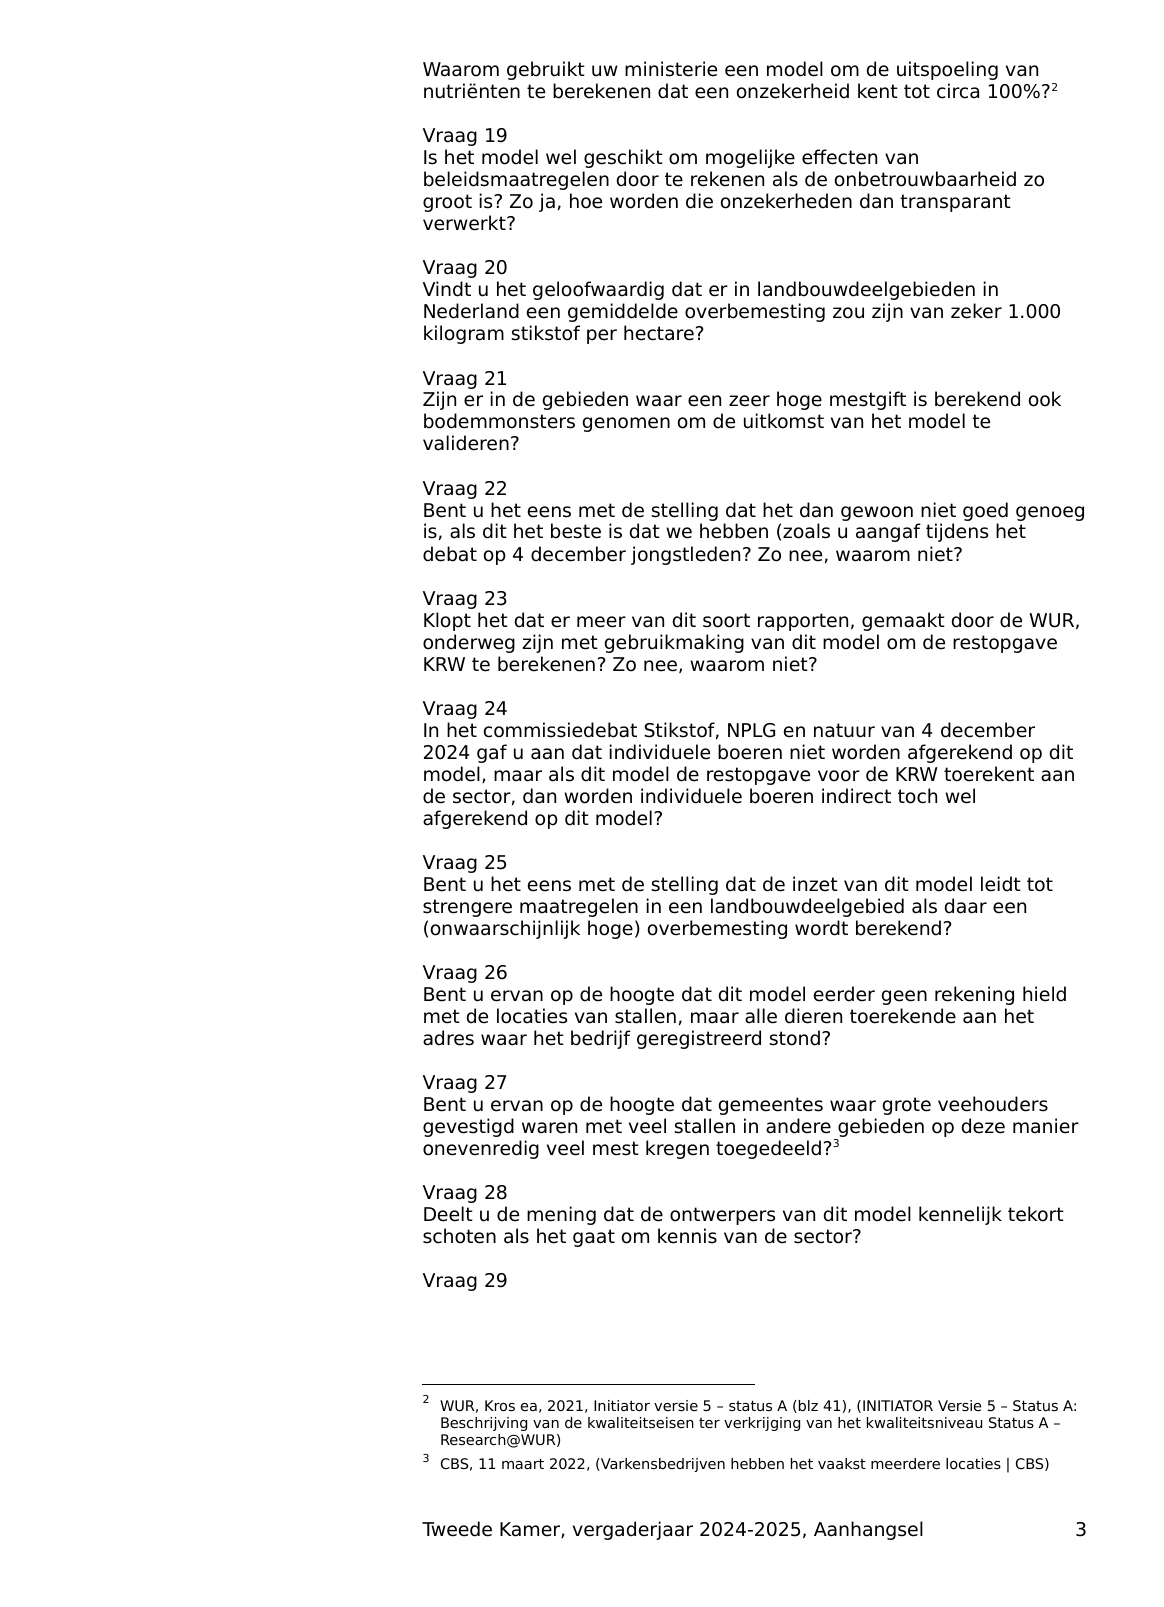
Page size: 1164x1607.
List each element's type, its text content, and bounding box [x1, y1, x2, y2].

text CBS, 11 maart 2022, (Varkensbedrijven hebben het vaakst meerdere locaties | CBS) [422, 1452, 1087, 1474]
text Vraag 24 [422, 698, 1087, 720]
text Bent u ervan op de hoogte dat gemeentes waar grote veehouders gevestigd waren met veel stallen in andere gebieden op deze manier onevenredig veel mest kregen toegedeeld? [422, 1094, 1087, 1160]
text Vraag 28 [422, 1182, 1087, 1204]
text Is het model wel geschikt om mogelijke effecten van beleidsmaatregelen door te rekenen als de onbetrouwbaarheid zo groot is? Zo ja, hoe worden die onzekerheden dan transparant verwerkt? [422, 147, 1087, 235]
text Bent u het eens met de stelling dat de inzet van dit model leidt tot strengere maatregelen in een landbouwdeelgebied als daar een (onwaarschijnlijk hoge) overbemesting wordt berekend? [422, 874, 1087, 940]
text Zijn er in de gebieden waar een zeer hoge mestgift is berekend ook bodemmonsters genomen om de uitkomst van het model te valideren? [422, 389, 1087, 455]
text Deelt u de mening dat de ontwerpers van dit model kennelijk tekort schoten als het gaat om kennis van de sector? [422, 1204, 1087, 1248]
text Bent u het eens met de stelling dat het dan gewoon niet goed genoeg is, als dit het beste is dat we hebben (zoals u aangaf tijdens het debat op 4 december jongstleden? Zo nee, waarom niet? [422, 499, 1087, 565]
text In het commissiedebat Stikstof, NPLG en natuur van 4 december 2024 gaf u aan dat individuele boeren niet worden afgerekend op dit model, maar als dit model de restopgave voor de KRW toerekent aan de sector, dan worden individuele boeren indirect toch wel afgerekend op dit model? [422, 720, 1087, 829]
text Vraag 29 [422, 1270, 1087, 1292]
text Waarom gebruikt uw ministerie een model om de uitspoeling van nutriënten te berekenen dat een onzekerheid kent tot circa 100%? [422, 59, 1087, 103]
text Bent u ervan op de hoogte dat dit model eerder geen rekening hield met de locaties van stallen, maar alle dieren toerekende aan het adres waar het bedrijf geregistreerd stond? [422, 984, 1087, 1050]
text Vraag 26 [422, 962, 1087, 984]
text WUR, Kros ea, 2021, Initiator versie 5 – status A (blz 41), (INITIATOR Versie 5 – Status A: Beschrijving van de kwaliteitseisen ter verkrijging van het kwaliteitsniveau Status A – Research@WUR) [422, 1393, 1087, 1449]
text Vraag 22 [422, 477, 1087, 499]
text Vraag 23 [422, 588, 1087, 609]
text Vraag 25 [422, 852, 1087, 874]
text Vraag 27 [422, 1072, 1087, 1094]
text Klopt het dat er meer van dit soort rapporten, gemaakt door de WUR, onderweg zijn met gebruikmaking van dit model om de restopgave KRW te berekenen? Zo nee, waarom niet? [422, 609, 1087, 676]
text Vraag 19 [422, 125, 1087, 147]
text Vindt u het geloofwaardig dat er in landbouwdeelgebieden in Nederland een gemiddelde overbemesting zou zijn van zeker 1.000 kilogram stikstof per hectare? [422, 279, 1087, 345]
text Vraag 20 [422, 257, 1087, 279]
text Vraag 21 [422, 367, 1087, 389]
